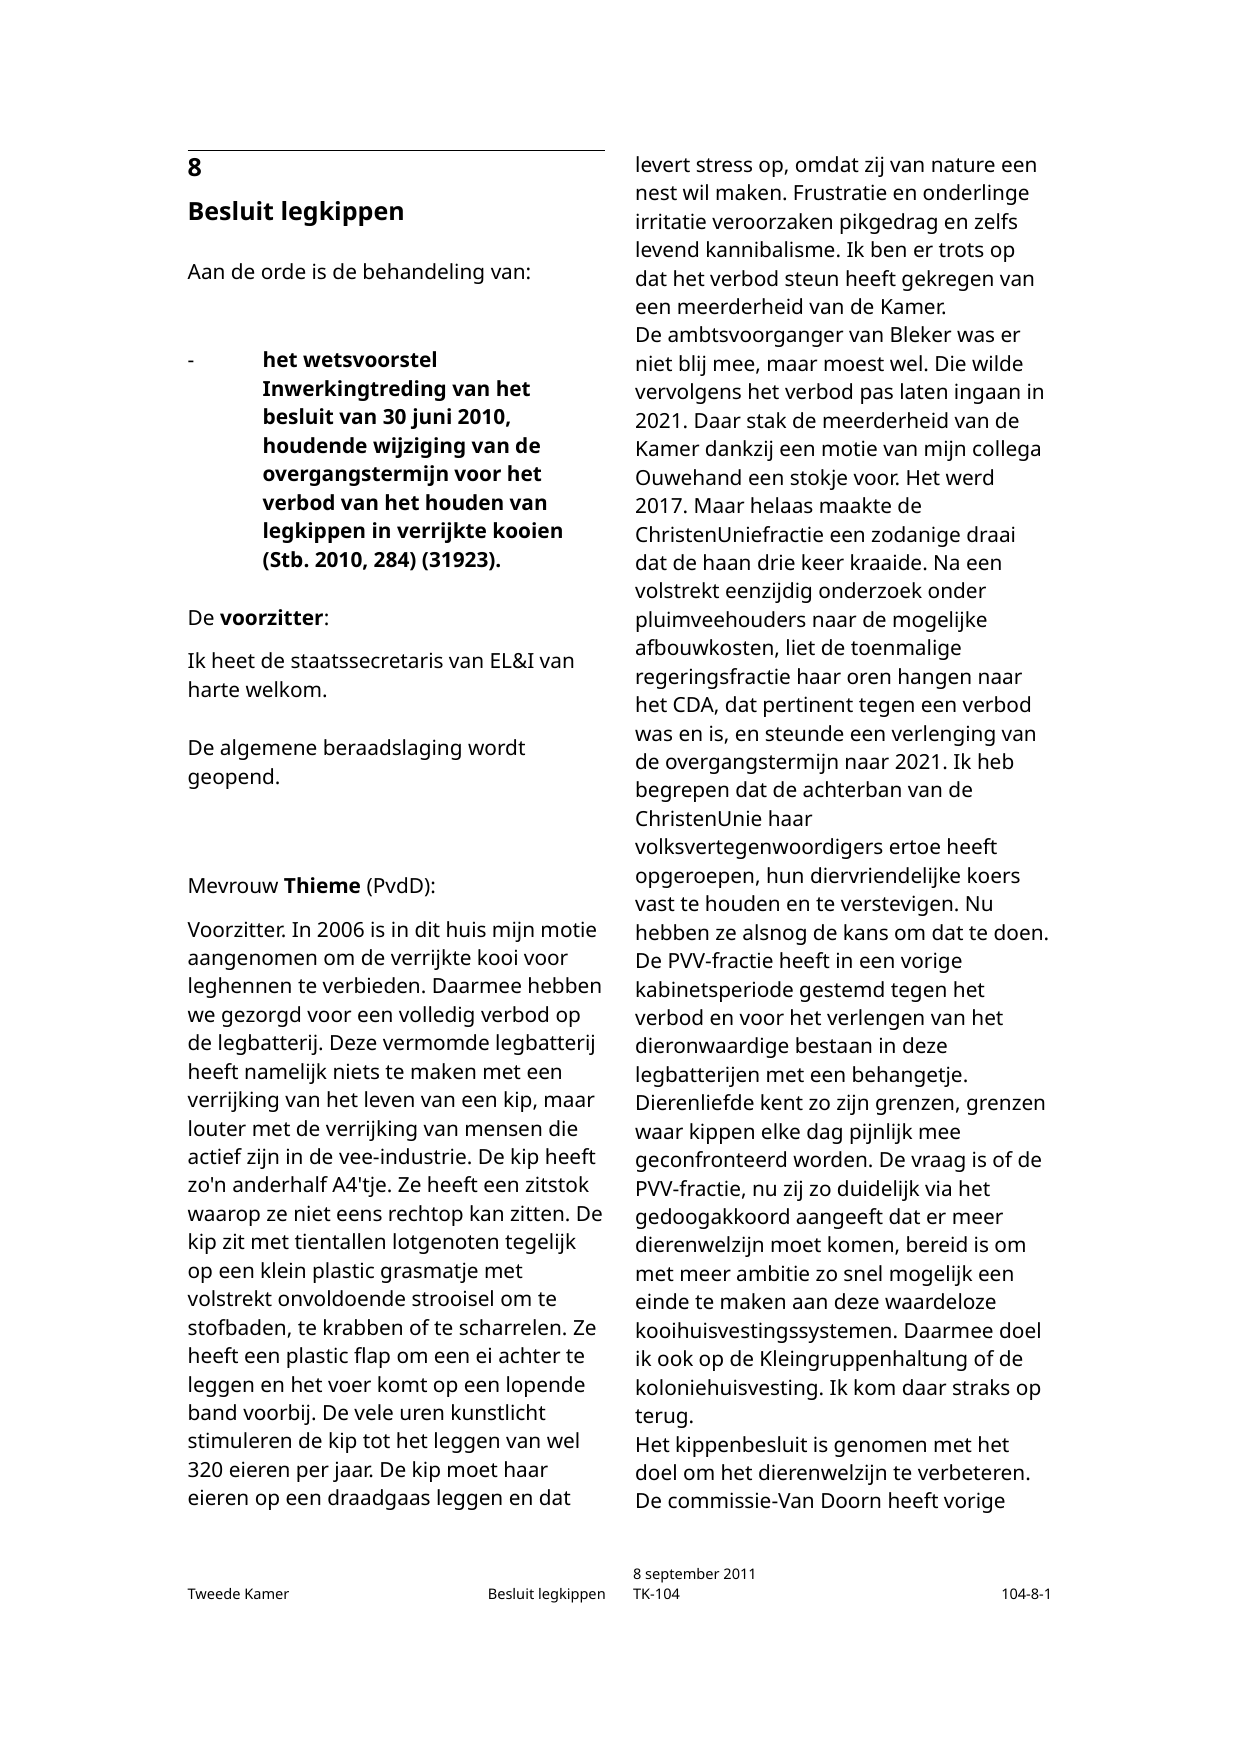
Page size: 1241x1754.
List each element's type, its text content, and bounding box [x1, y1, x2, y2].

text De algemene beraadslaging wordt geopend. [187, 733, 605, 790]
text Besluit legkippen [187, 193, 605, 227]
text levert stress op, omdat zij van nature een nest wil maken. Frustratie en onderlinge irritatie veroorzaken pikgedrag en zelfs levend kannibalisme. Ik ben er trots op dat het verbod steun heeft gekregen van een meerderheid van de Kamer. [635, 150, 1053, 321]
text Ik heet de staatssecretaris van EL&I van harte welkom. [187, 647, 605, 703]
list het wetsvoorstel Inwerkingtreding van het besluit van 30 juni 2010, houdende wijziging van de overgangstermijn voor het verbod van het houden van legkippen in verrijkte kooien (Stb. 2010, 284) (31923). [187, 346, 605, 573]
text De PVV-fractie heeft in een vorige kabinetsperiode gestemd tegen het verbod en voor het verlengen van het dieronwaardige bestaan in deze legbatterijen met een behangetje. Dierenliefde kent zo zijn grenzen, grenzen waar kippen elke dag pijnlijk mee geconfronteerd worden. De vraag is of de PVV-fractie, nu zij zo duidelijk via het gedoogakkoord aangeeft dat er meer dierenwelzijn moet komen, bereid is om met meer ambitie zo snel mogelijk een einde te maken aan deze waardeloze kooihuisvestingssystemen. Daarmee doel ik ook op de Kleingruppenhaltung of de koloniehuisvesting. Ik kom daar straks op terug. [635, 946, 1053, 1430]
text De ambtsvoorganger van Bleker was er niet blij mee, maar moest wel. Die wilde vervolgens het verbod pas laten ingaan in 2021. Daar stak de meerderheid van de Kamer dankzij een motie van mijn collega Ouwehand een stokje voor. Het werd 2017. Maar helaas maakte de ChristenUniefractie een zodanige draai dat de haan drie keer kraaide. Na een volstrekt eenzijdig onderzoek onder pluimveehouders naar de mogelijke afbouwkosten, liet de toenmalige regeringsfractie haar oren hangen naar het CDA, dat pertinent tegen een verbod was en is, en steunde een verlenging van de overgangstermijn naar 2021. Ik heb begrepen dat de achterban van de ChristenUnie haar volksvertegenwoordigers ertoe heeft opgeroepen, hun diervriendelijke koers vast te houden en te verstevigen. Nu hebben ze alsnog de kans om dat te doen. [635, 321, 1053, 946]
text Mevrouw Thieme (PvdD): [187, 871, 605, 900]
text  [187, 820, 605, 849]
text Aan de orde is de behandeling van: [187, 257, 605, 286]
text Voorzitter. In 2006 is in dit huis mijn motie aangenomen om de verrijkte kooi voor leghennen te verbieden. Daarmee hebben we gezorgd voor een volledig verbod op de legbatterij. Deze vermomde legbatterij heeft namelijk niets te maken met een verrijking van het leven van een kip, maar louter met de verrijking van mensen die actief zijn in de vee-industrie. De kip heeft zo'n anderhalf A4'tje. Ze heeft een zitstok waarop ze niet eens rechtop kan zitten. De kip zit met tientallen lotgenoten tegelijk op een klein plastic grasmatje met volstrekt onvoldoende strooisel om te stofbaden, te krabben of te scharrelen. Ze heeft een plastic flap om een ei achter te leggen en het voer komt op een lopende band voorbij. De vele uren kunstlicht stimuleren de kip tot het leggen van wel 320 eieren per jaar. De kip moet haar eieren op een draadgaas leggen en dat [187, 915, 605, 1512]
text Het kippenbesluit is genomen met het doel om het dierenwelzijn te verbeteren. De commissie-Van Doorn heeft vorige [635, 1430, 1053, 1515]
text De voorzitter: [187, 603, 605, 632]
text 8 [187, 151, 605, 184]
